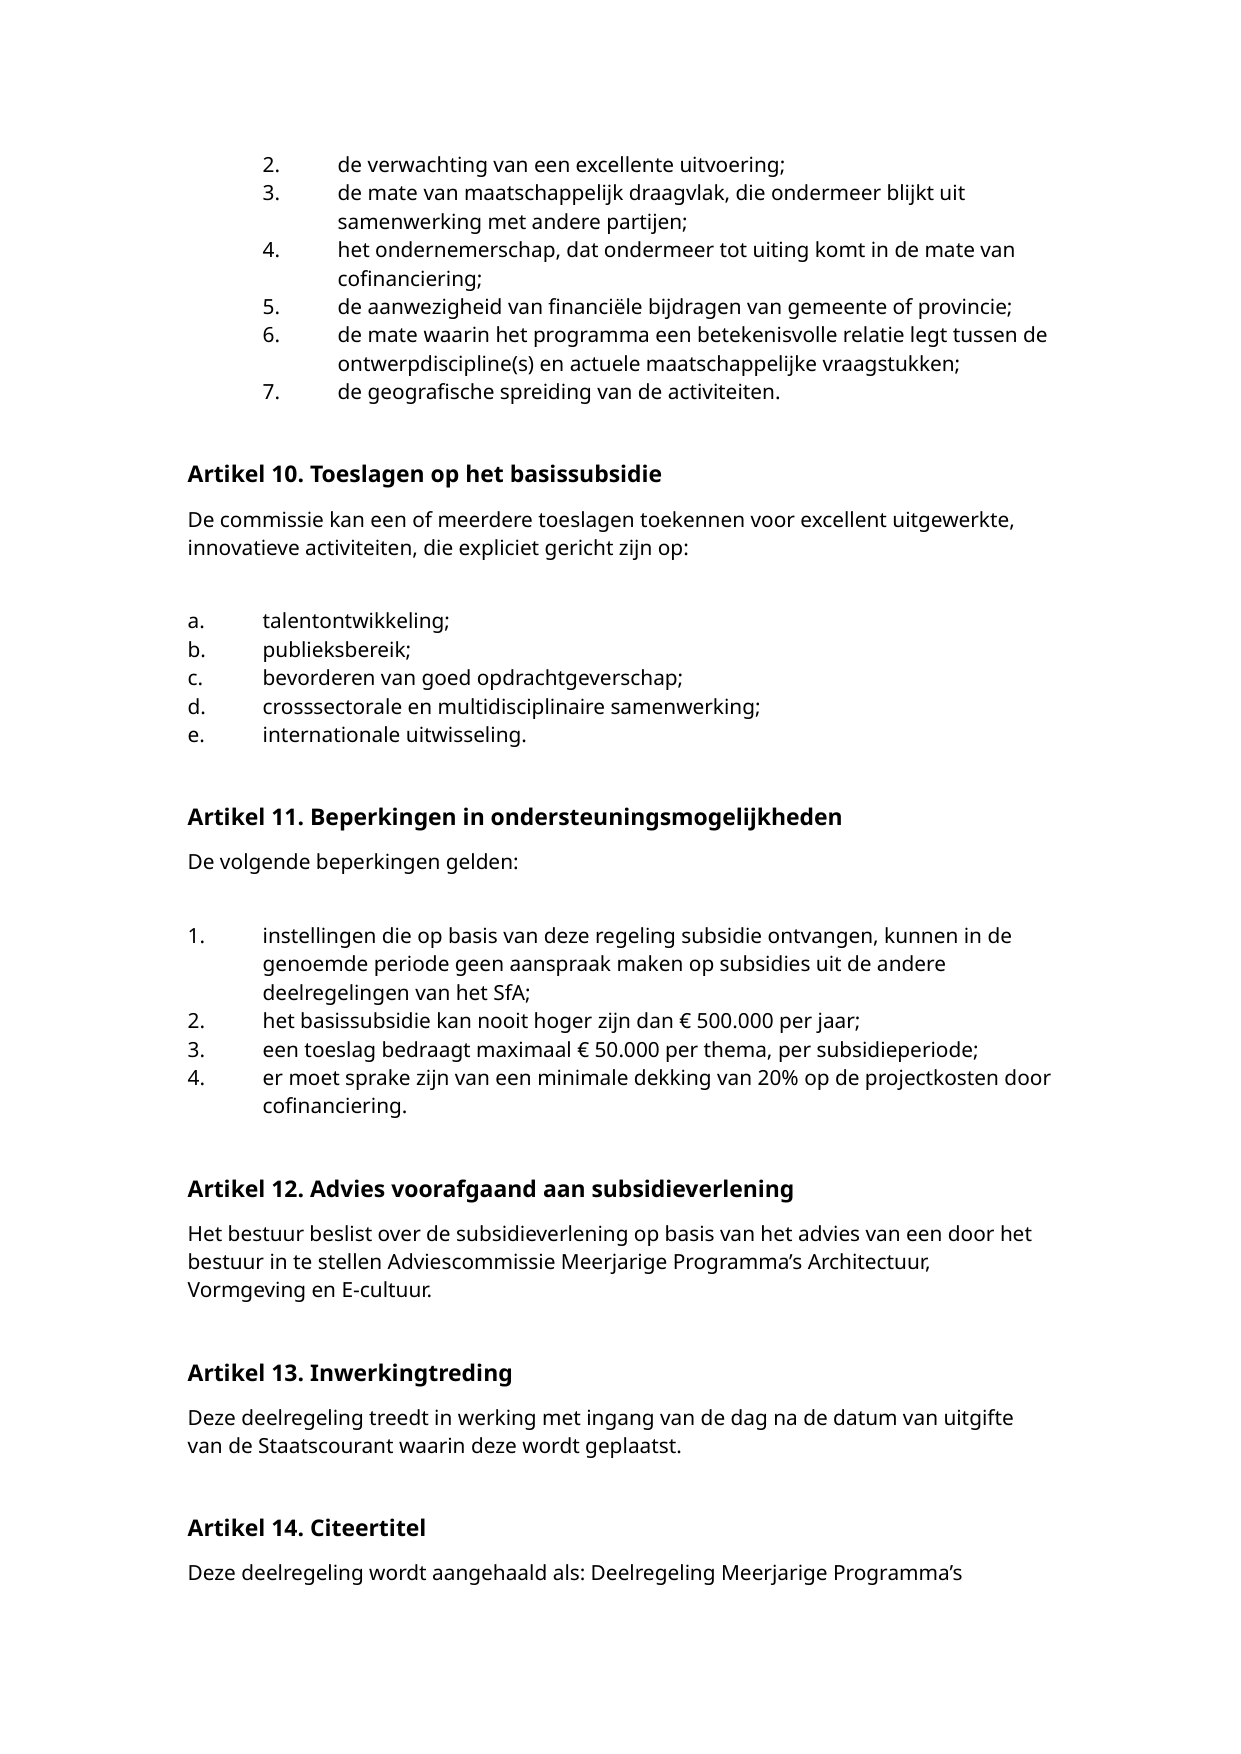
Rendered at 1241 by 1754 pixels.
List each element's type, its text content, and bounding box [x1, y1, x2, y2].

list de geografische spreiding van de activiteiten. [262, 377, 1053, 406]
subtitle Artikel 13. Inwerkingtreding [187, 1357, 1053, 1388]
list de mate waarin het programma een betekenisvolle relatie legt tussen de ontwerpdiscipline(s) en actuele maatschappelijke vraagstukken; [262, 321, 1053, 377]
text Het bestuur beslist over de subsidieverlening op basis van het advies van een door het bestuur in te stellen Adviescommissie Meerjarige Programma’s Architectuur, Vormgeving en E-cultuur. [187, 1219, 1053, 1304]
list talentontwikkeling; [187, 607, 1053, 635]
text De commissie kan een of meerdere toeslagen toekennen voor excellent uitgewerkte, innovatieve activiteiten, die expliciet gericht zijn op: [187, 505, 1053, 562]
list de mate van maatschappelijk draagvlak, die ondermeer blijkt uit samenwerking met andere partijen; [262, 178, 1053, 235]
text Deze deelregeling treedt in werking met ingang van de dag na de datum van uitgifte van de Staatscourant waarin deze wordt geplaatst. [187, 1403, 1053, 1460]
subtitle Artikel 11. Beperkingen in ondersteuningsmogelijkheden [187, 801, 1053, 832]
list internationale uitwisseling. [187, 720, 1053, 749]
list instellingen die op basis van deze regeling subsidie ontvangen, kunnen in de genoemde periode geen aanspraak maken op subsidies uit de andere deelregelingen van het SfA; [187, 921, 1053, 1006]
list er moet sprake zijn van een minimale dekking van 20% op de projectkosten door cofinanciering. [187, 1063, 1053, 1120]
text De volgende beperkingen gelden: [187, 847, 1053, 876]
list crosssectorale en multidisciplinaire samenwerking; [187, 692, 1053, 720]
list een toeslag bedraagt maximaal € 50.000 per thema, per subsidieperiode; [187, 1035, 1053, 1063]
list publieksbereik; [187, 635, 1053, 663]
text Deze deelregeling wordt aangehaald als: Deelregeling Meerjarige Programma’s [187, 1558, 1053, 1587]
subtitle Artikel 14. Citeertitel [187, 1512, 1053, 1543]
list het ondernemerschap, dat ondermeer tot uiting komt in de mate van cofinanciering; [262, 235, 1053, 292]
list de verwachting van een excellente uitvoering; [262, 150, 1053, 178]
list bevorderen van goed opdrachtgeverschap; [187, 663, 1053, 692]
list het basissubsidie kan nooit hoger zijn dan € 500.000 per jaar; [187, 1006, 1053, 1035]
list de aanwezigheid van financiële bijdragen van gemeente of provincie; [262, 292, 1053, 321]
subtitle Artikel 10. Toeslagen op het basissubsidie [187, 458, 1053, 490]
subtitle Artikel 12. Advies voorafgaand aan subsidieverlening [187, 1172, 1053, 1204]
